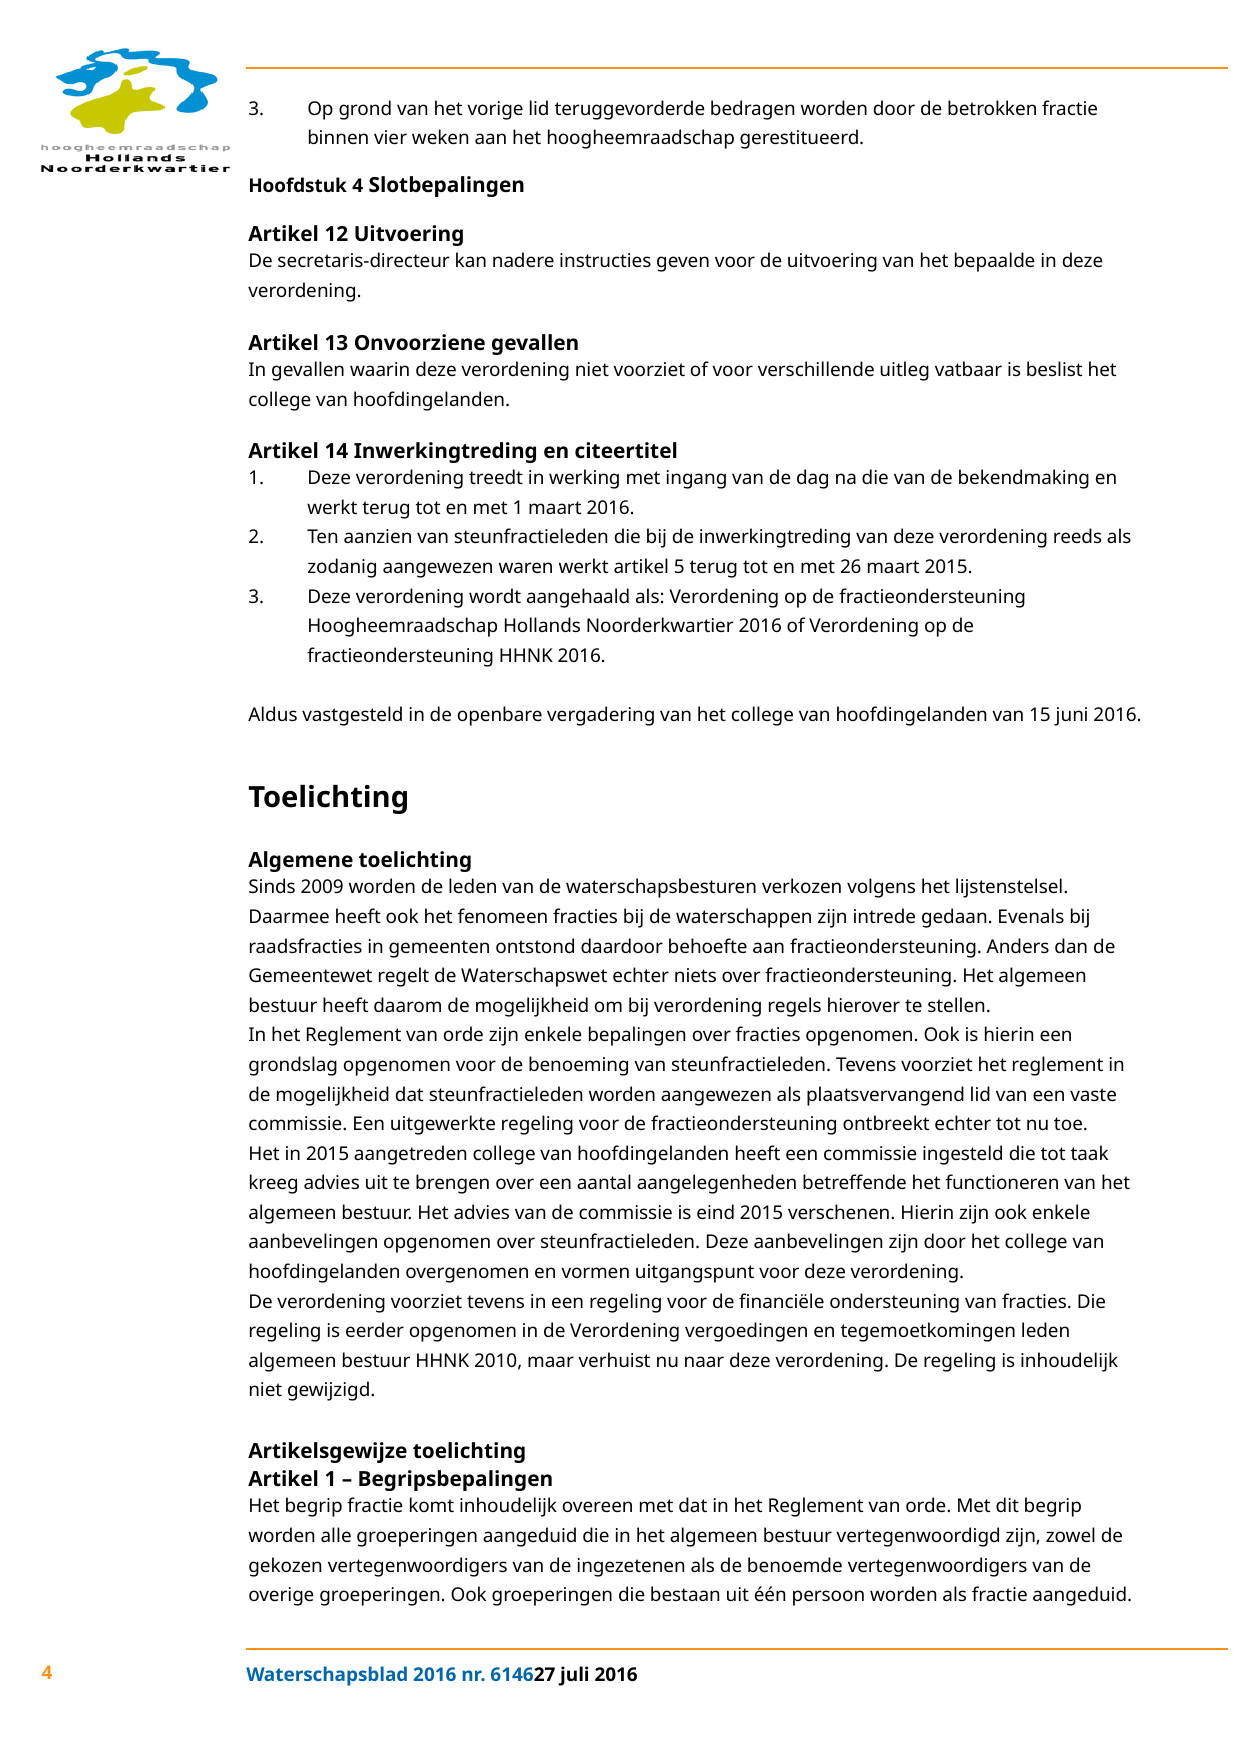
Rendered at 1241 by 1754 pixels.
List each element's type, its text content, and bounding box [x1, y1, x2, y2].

text Hoofdstuk 4 Slotbepalingen [248, 170, 1152, 198]
text De secretaris-directeur kan nadere instructies geven voor de uitvoering van het bepaalde in deze verordening. [248, 248, 1152, 303]
text Artikel 12 Uitvoering [248, 219, 1152, 248]
list Deze verordening treedt in werking met ingang van de dag na die van de bekendmaking en werkt terug tot en met 1 maart 2016. [248, 464, 1152, 520]
text Artikel 14 Inwerkingtreding en citeertitel [248, 436, 1152, 464]
text Het begrip fractie komt inhoudelijk overeen met dat in het Reglement van orde. Met dit begrip worden alle groeperingen aangeduid die in het algemeen bestuur vertegenwoordigd zijn, zowel de gekozen vertegenwoordigers van de ingezetenen als de benoemde vertegenwoordigers van de overige groeperingen. Ook groeperingen die bestaan uit één persoon worden als fractie aangeduid. [248, 1493, 1152, 1607]
text Aldus vastgesteld in de openbare vergadering van het college van hoofdingelanden van 15 juni 2016. [248, 701, 1152, 727]
text De verordening voorziet tevens in een regeling voor de financiële ondersteuning van fracties. Die regeling is eerder opgenomen in de Verordening vergoedingen en tegemoetkomingen leden algemeen bestuur HHNK 2010, maar verhuist nu naar deze verordening. De regeling is inhoudelijk niet gewijzigd. [248, 1288, 1152, 1402]
text Het in 2015 aangetreden college van hoofdingelanden heeft een commissie ingesteld die tot taak kreeg advies uit te brengen over een aantal aangelegenheden betreffende het functioneren van het algemeen bestuur. Het advies van de commissie is eind 2015 verschenen. Hierin zijn ook enkele aanbevelingen opgenomen over steunfractieleden. Deze aanbevelingen zijn door het college van hoofdingelanden overgenomen en vormen uitgangspunt voor deze verordening. [248, 1140, 1152, 1284]
text Sinds 2009 worden de leden van de waterschapsbesturen verkozen volgens het lijstenstelsel. Daarmee heeft ook het fenomeen fracties bij de waterschappen zijn intrede gedaan. Evenals bij raadsfracties in gemeenten ontstond daardoor behoefte aan fractieondersteuning. Anders dan de Gemeentewet regelt de Waterschapswet echter niets over fractieondersteuning. Het algemeen bestuur heeft daarom de mogelijkheid om bij verordening regels hierover te stellen. [248, 874, 1152, 1018]
text Algemene toelichting [248, 845, 1152, 874]
text In het Reglement van orde zijn enkele bepalingen over fracties opgenomen. Ook is hierin een grondslag opgenomen voor de benoeming van steunfractieleden. Tevens voorziet het reglement in de mogelijkheid dat steunfractieleden worden aangewezen als plaatsvervangend lid van een vaste commissie. Een uitgewerkte regeling voor de fractieondersteuning ontbreekt echter tot nu toe. [248, 1022, 1152, 1136]
list Ten aanzien van steunfractieleden die bij de inwerkingtreding van deze verordening reeds als zodanig aangewezen waren werkt artikel 5 terug tot en met 26 maart 2015. [248, 524, 1152, 579]
text Artikel 1 – Begripsbepalingen [248, 1464, 1152, 1493]
list Deze verordening wordt aangehaald als: Verordening op de fractieondersteuning Hoogheemraadschap Hollands Noorderkwartier 2016 of Verordening op de fractieondersteuning HHNK 2016. [248, 583, 1152, 668]
list Op grond van het vorige lid teruggevorderde bedragen worden door de betrokken fractie binnen vier weken aan het hoogheemraadschap gerestitueerd. [248, 95, 1152, 150]
picture [41, 47, 231, 172]
text In gevallen waarin deze verordening niet voorziet of voor verschillende uitleg vatbaar is beslist het college van hoofdingelanden. [248, 356, 1152, 411]
text Artikelsgewijze toelichting [248, 1436, 1152, 1464]
text Toelichting [248, 776, 1152, 816]
text Artikel 13 Onvoorziene gevallen [248, 328, 1152, 356]
